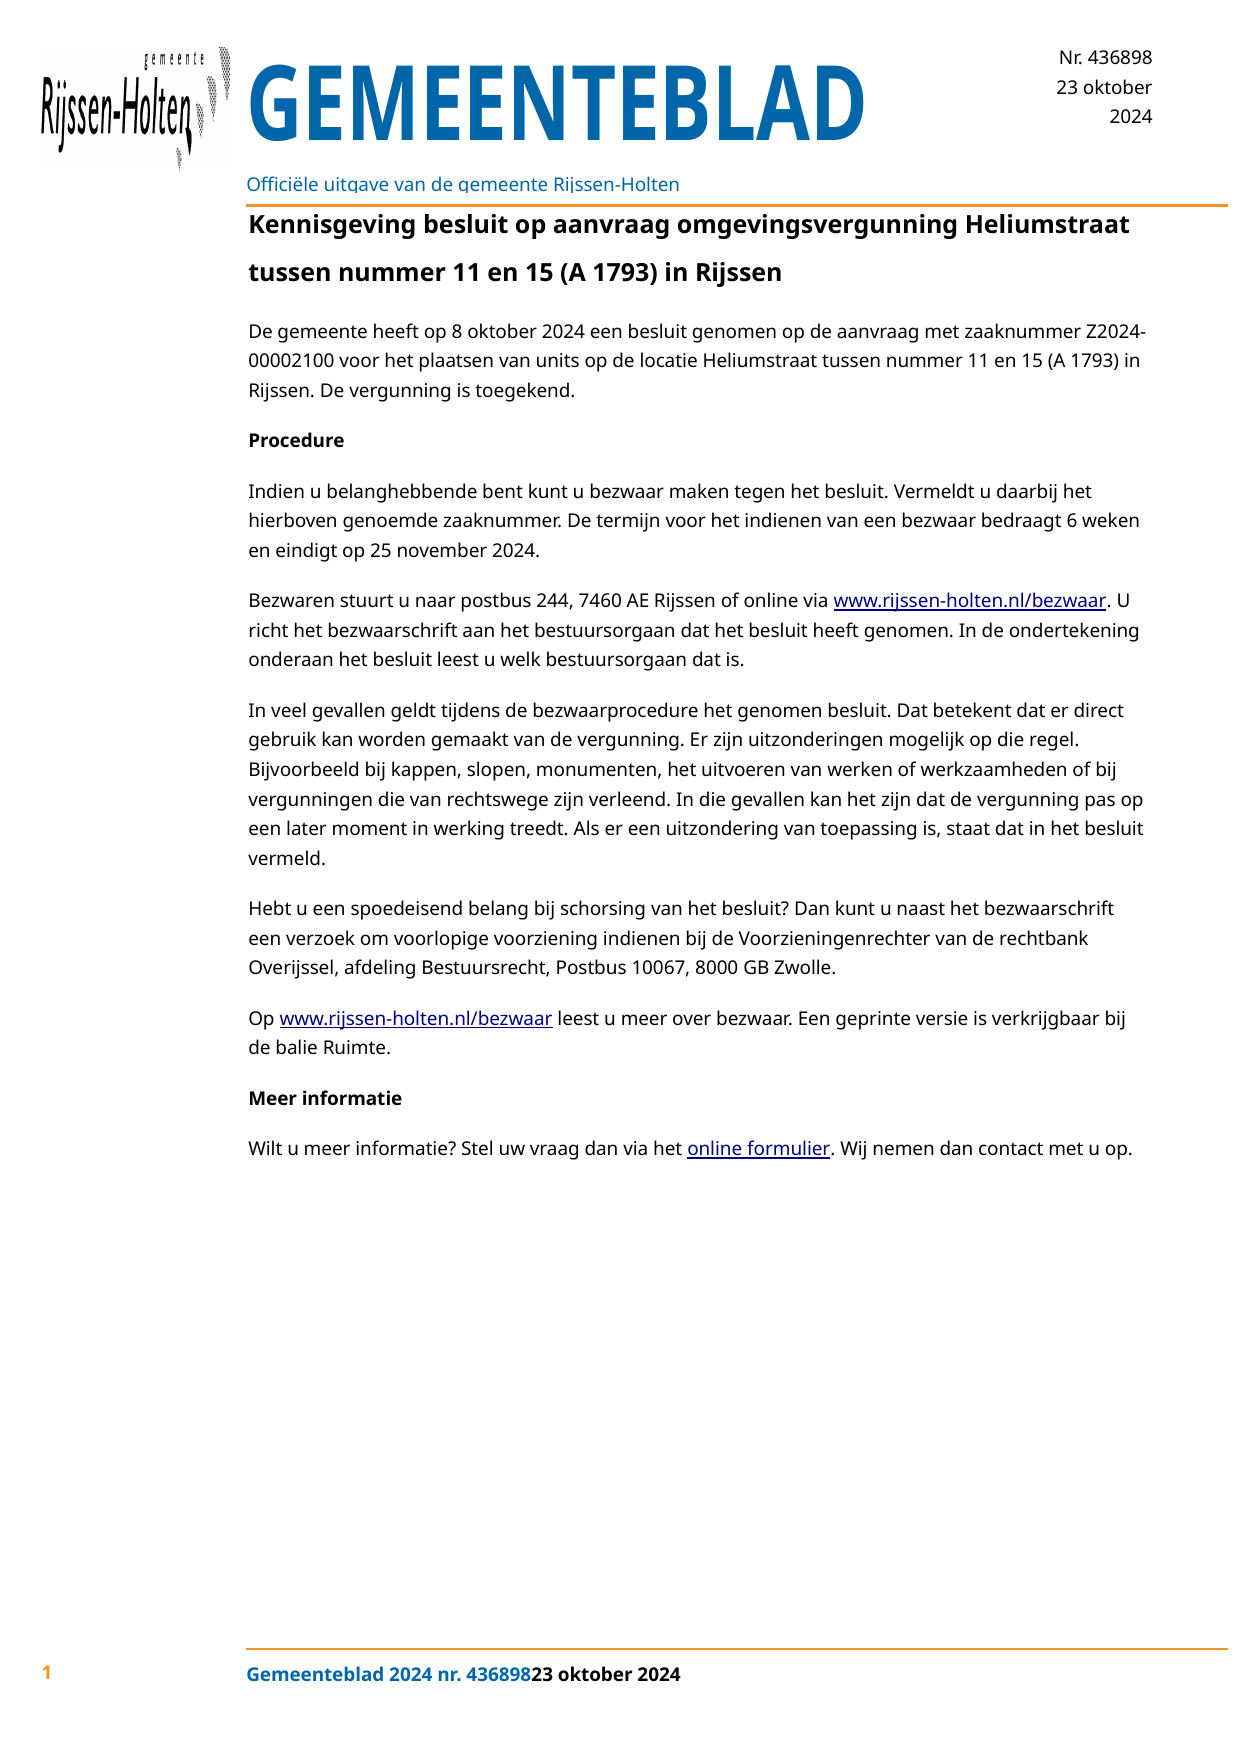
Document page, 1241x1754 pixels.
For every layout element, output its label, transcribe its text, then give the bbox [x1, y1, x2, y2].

text Wilt u meer informatie? Stel uw vraag dan via het online formulier. Wij nemen dan contact met u op. [248, 1135, 1152, 1161]
text Op www.rijssen-holten.nl/bezwaar leest u meer over bezwaar. Een geprinte versie is verkrijgbaar bij de balie Ruimte. [248, 1005, 1152, 1060]
picture [41, 47, 231, 172]
text Meer informatie [248, 1085, 1152, 1111]
text In veel gevallen geldt tijdens de bezwaarprocedure het genomen besluit. Dat betekent dat er direct gebruik kan worden gemaakt van de vergunning. Er zijn uitzonderingen mogelijk op die regel. Bijvoorbeeld bij kappen, slopen, monumenten, het uitvoeren van werken of werkzaamheden of bij vergunningen die van rechtswege zijn verleend. In die gevallen kan het zijn dat de vergunning pas op een later moment in werking treedt. Als er een uitzondering van toepassing is, staat dat in het besluit vermeld. [248, 697, 1152, 871]
text Bezwaren stuurt u naar postbus 244, 7460 AE Rijssen of online via www.rijssen-holten.nl/bezwaar. U richt het bezwaarschrift aan het bestuursorgaan dat het besluit heeft genomen. In de ondertekening onderaan het besluit leest u welk bestuursorgaan dat is. [248, 587, 1152, 672]
text De gemeente heeft op 8 oktober 2024 een besluit genomen op de aanvraag met zaaknummer Z2024-00002100 voor het plaatsen van units op de locatie Heliumstraat tussen nummer 11 en 15 (A 1793) in Rijssen. De vergunning is toegekend. [248, 318, 1152, 403]
text Procedure [248, 427, 1152, 453]
text Indien u belanghebbende bent kunt u bezwaar maken tegen het besluit. Vermeldt u daarbij het hierboven genoemde zaaknummer. De termijn voor het indienen van een bezwaar bedraagt 6 weken en eindigt op 25 november 2024. [248, 478, 1152, 563]
text Kennisgeving besluit op aanvraag omgevingsvergunning Heliumstraat tussen nummer 11 en 15 (A 1793) in Rijssen [248, 207, 1152, 288]
text Hebt u een spoedeisend belang bij schorsing van het besluit? Dan kunt u naast het bezwaarschrift een verzoek om voorlopige voorziening indienen bij de Voorzieningenrechter van de rechtbank Overijssel, afdeling Bestuursrecht, Postbus 10067, 8000 GB Zwolle. [248, 895, 1152, 980]
